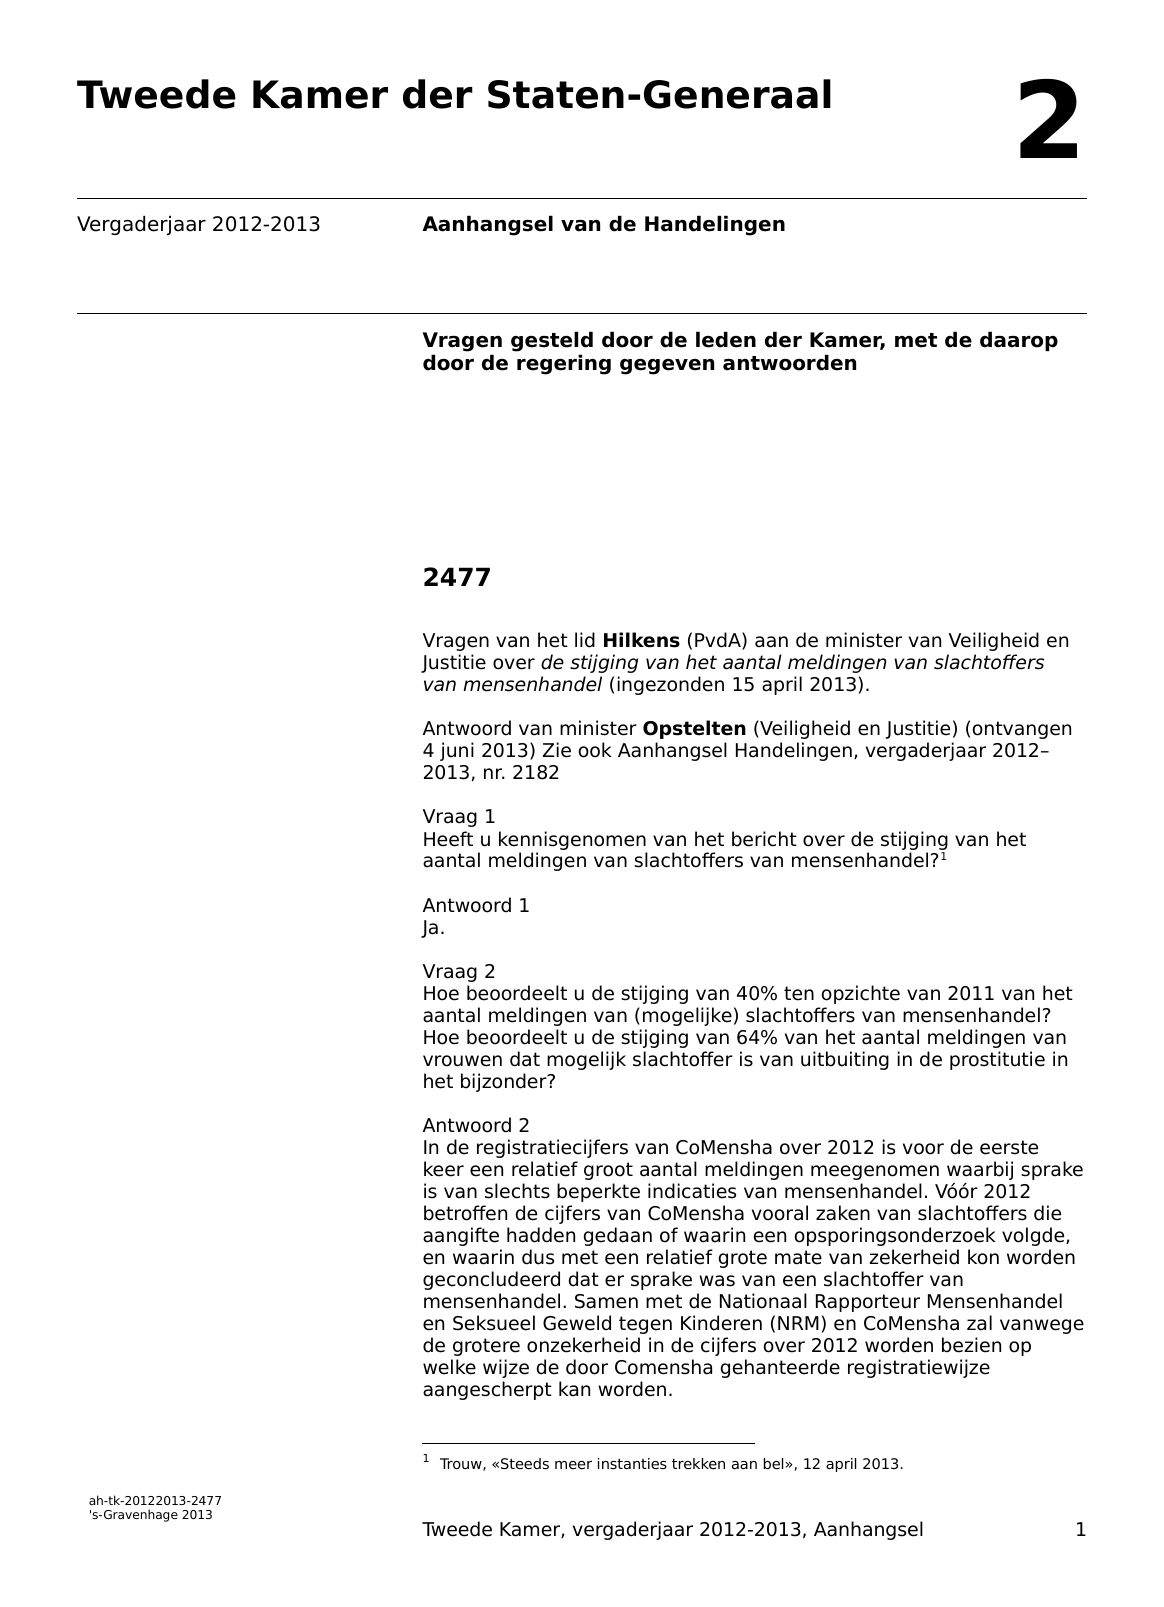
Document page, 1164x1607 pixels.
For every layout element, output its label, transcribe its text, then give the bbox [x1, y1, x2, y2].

table_cell Aanhangsel van de Handelingen [422, 199, 1087, 313]
table_cell [77, 314, 422, 375]
table_header Tweede Kamer der Staten-Generaal [77, 59, 886, 198]
text Heeft u kennisgenomen van het bericht over de stijging van het aantal meldingen van slachtoffers van mensenhandel? [422, 828, 1087, 872]
table_header 2 [886, 59, 1087, 198]
text Vraag 1 [422, 806, 1087, 828]
text Antwoord van minister Opstelten (Veiligheid en Justitie) (ontvangen 4 juni 2013) Zie ook Aanhangsel Handelingen, vergaderjaar 2012–2013, nr. 2182 [422, 718, 1087, 784]
text Hoe beoordeelt u de stijging van 40% ten opzichte van 2011 van het aantal meldingen van (mogelijke) slachtoffers van mensenhandel? Hoe beoordeelt u de stijging van 64% van het aantal meldingen van vrouwen dat mogelijk slachtoffer is van uitbuiting in de prostitutie in het bijzonder? [422, 983, 1087, 1093]
text Antwoord 1 [422, 894, 1087, 917]
text In de registratiecijfers van CoMensha over 2012 is voor de eerste keer een relatief groot aantal meldingen meegenomen waarbij sprake is van slechts beperkte indicaties van mensenhandel. Vóór 2012 betroffen de cijfers van CoMensha vooral zaken van slachtoffers die aangifte hadden gedaan of waarin een opsporingsonderzoek volgde, en waarin dus met een relatief grote mate van zekerheid kon worden geconcludeerd dat er sprake was van een slachtoffer van mensenhandel. Samen met de Nationaal Rapporteur Mensenhandel en Seksueel Geweld tegen Kinderen (NRM) en CoMensha zal vanwege de grotere onzekerheid in de cijfers over 2012 worden bezien op welke wijze de door Comensha gehanteerde registratiewijze aangescherpt kan worden. [422, 1137, 1087, 1401]
text Trouw, «Steeds meer instanties trekken aan bel», 12 april 2013. [422, 1452, 1087, 1474]
text Vraag 2 [422, 961, 1087, 983]
text Vragen van het lid Hilkens (PvdA) aan de minister van Veiligheid en Justitie over de stijging van het aantal meldingen van slachtoffers van mensenhandel (ingezonden 15 april 2013). [422, 630, 1087, 696]
text ah-tk-20122013-2477 [88, 1494, 323, 1508]
text 's-Gravenhage 2013 [88, 1508, 323, 1522]
text 2477 [422, 563, 1087, 592]
table_cell Vergaderjaar 2012-2013 [77, 199, 422, 313]
text Ja. [422, 917, 1087, 938]
table_cell Vragen gesteld door de leden der Kamer, met de daarop door de regering gegeven antwoorden [422, 314, 1087, 375]
text Antwoord 2 [422, 1115, 1087, 1137]
